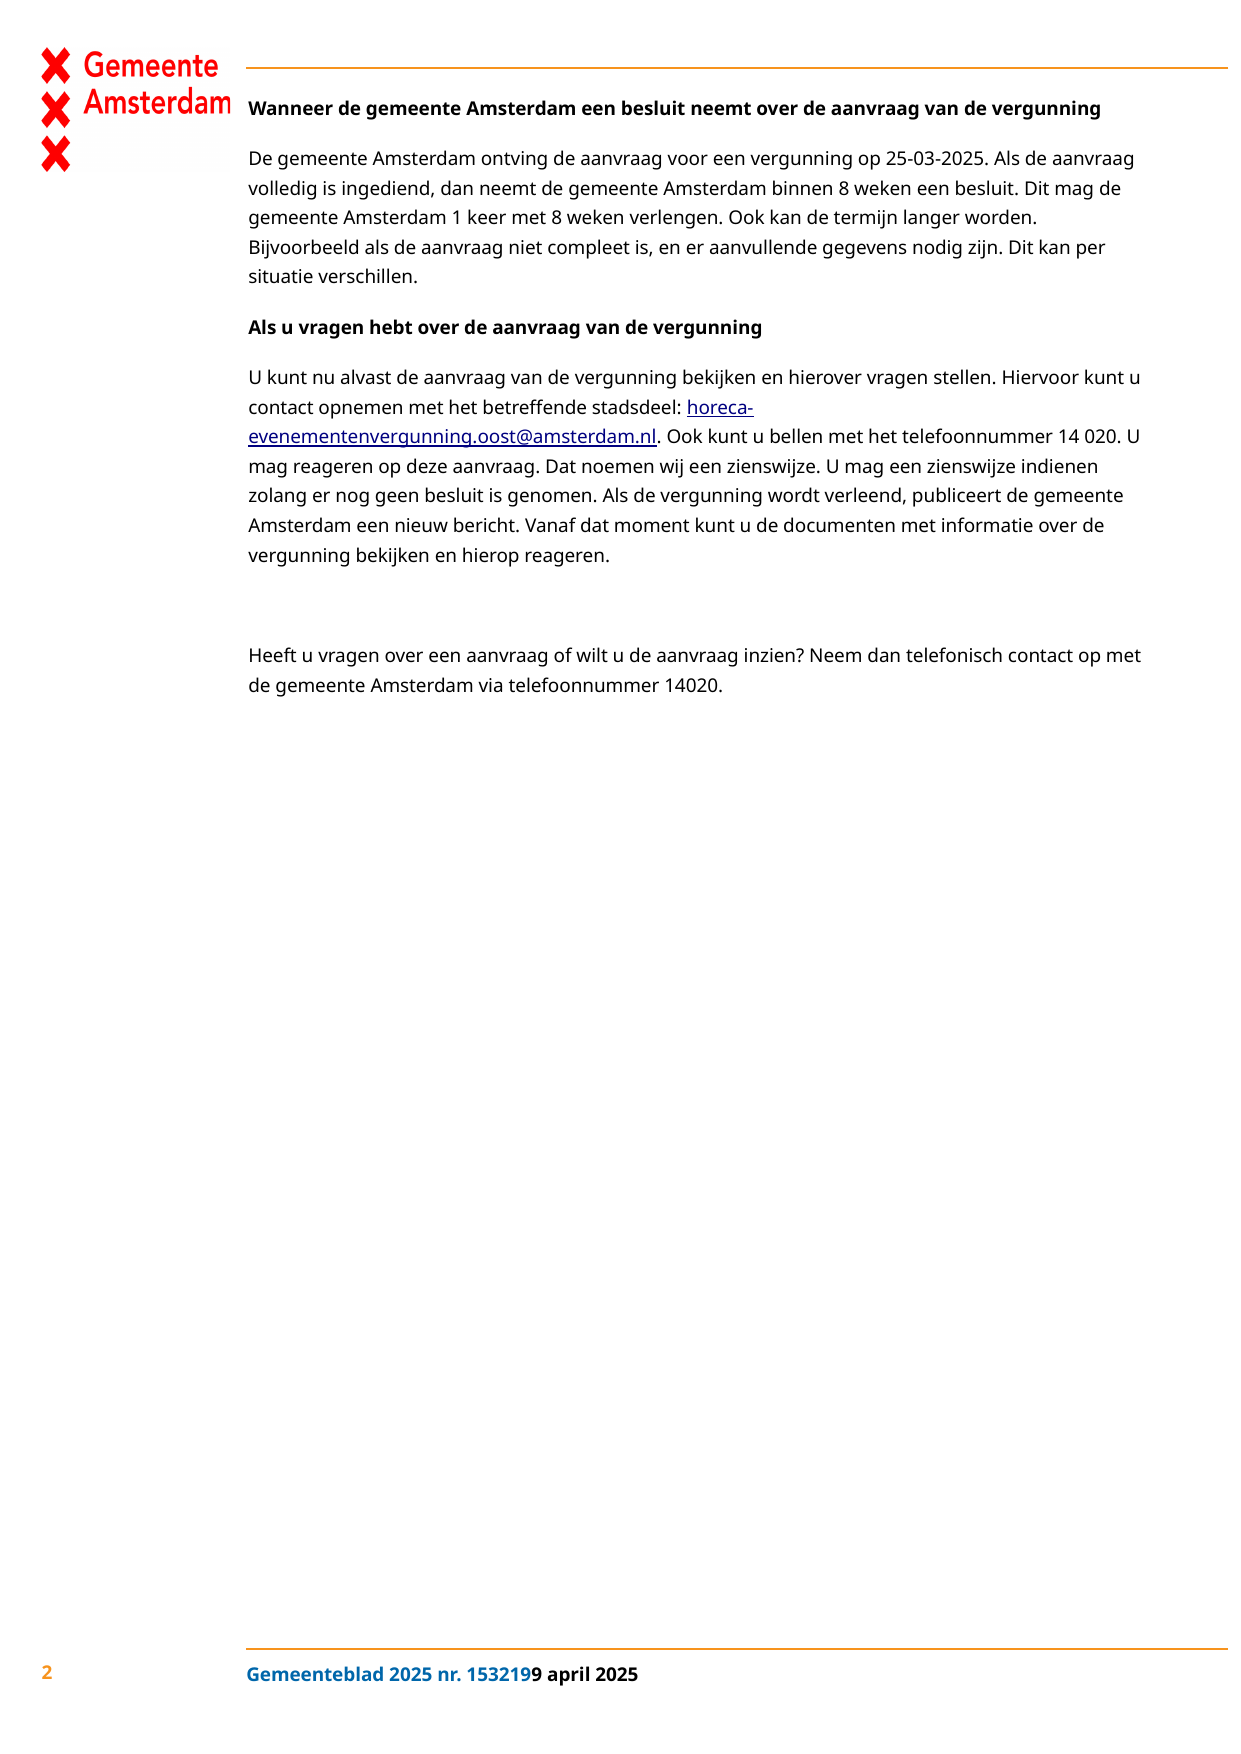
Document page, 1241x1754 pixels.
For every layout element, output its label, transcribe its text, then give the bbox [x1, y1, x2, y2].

text De gemeente Amsterdam ontving de aanvraag voor een vergunning op 25-03-2025. Als de aanvraag volledig is ingediend, dan neemt de gemeente Amsterdam binnen 8 weken een besluit. Dit mag de gemeente Amsterdam 1 keer met 8 weken verlengen. Ook kan de termijn langer worden. Bijvoorbeeld als de aanvraag niet compleet is, en er aanvullende gegevens nodig zijn. Dit kan per situatie verschillen. [248, 145, 1152, 289]
text Als u vragen hebt over de aanvraag van de vergunning [248, 314, 1152, 340]
picture [41, 47, 231, 172]
text Heeft u vragen over een aanvraag of wilt u de aanvraag inzien? Neem dan telefonisch contact op met de gemeente Amsterdam via telefoonnummer 14020. [248, 643, 1152, 698]
text Wanneer de gemeente Amsterdam een besluit neemt over de aanvraag van de vergunning [248, 95, 1152, 121]
text U kunt nu alvast de aanvraag van de vergunning bekijken en hierover vragen stellen. Hiervoor kunt u contact opnemen met het betreffende stadsdeel: horeca-evenementenvergunning.oost@amsterdam.nl. Ook kunt u bellen met het telefoonnummer 14 020. U mag reageren op deze aanvraag. Dat noemen wij een zienswijze. U mag een zienswijze indienen zolang er nog geen besluit is genomen. Als de vergunning wordt verleend, publiceert de gemeente Amsterdam een nieuw bericht. Vanaf dat moment kunt u de documenten met informatie over de vergunning bekijken en hierop reageren. [248, 364, 1152, 568]
